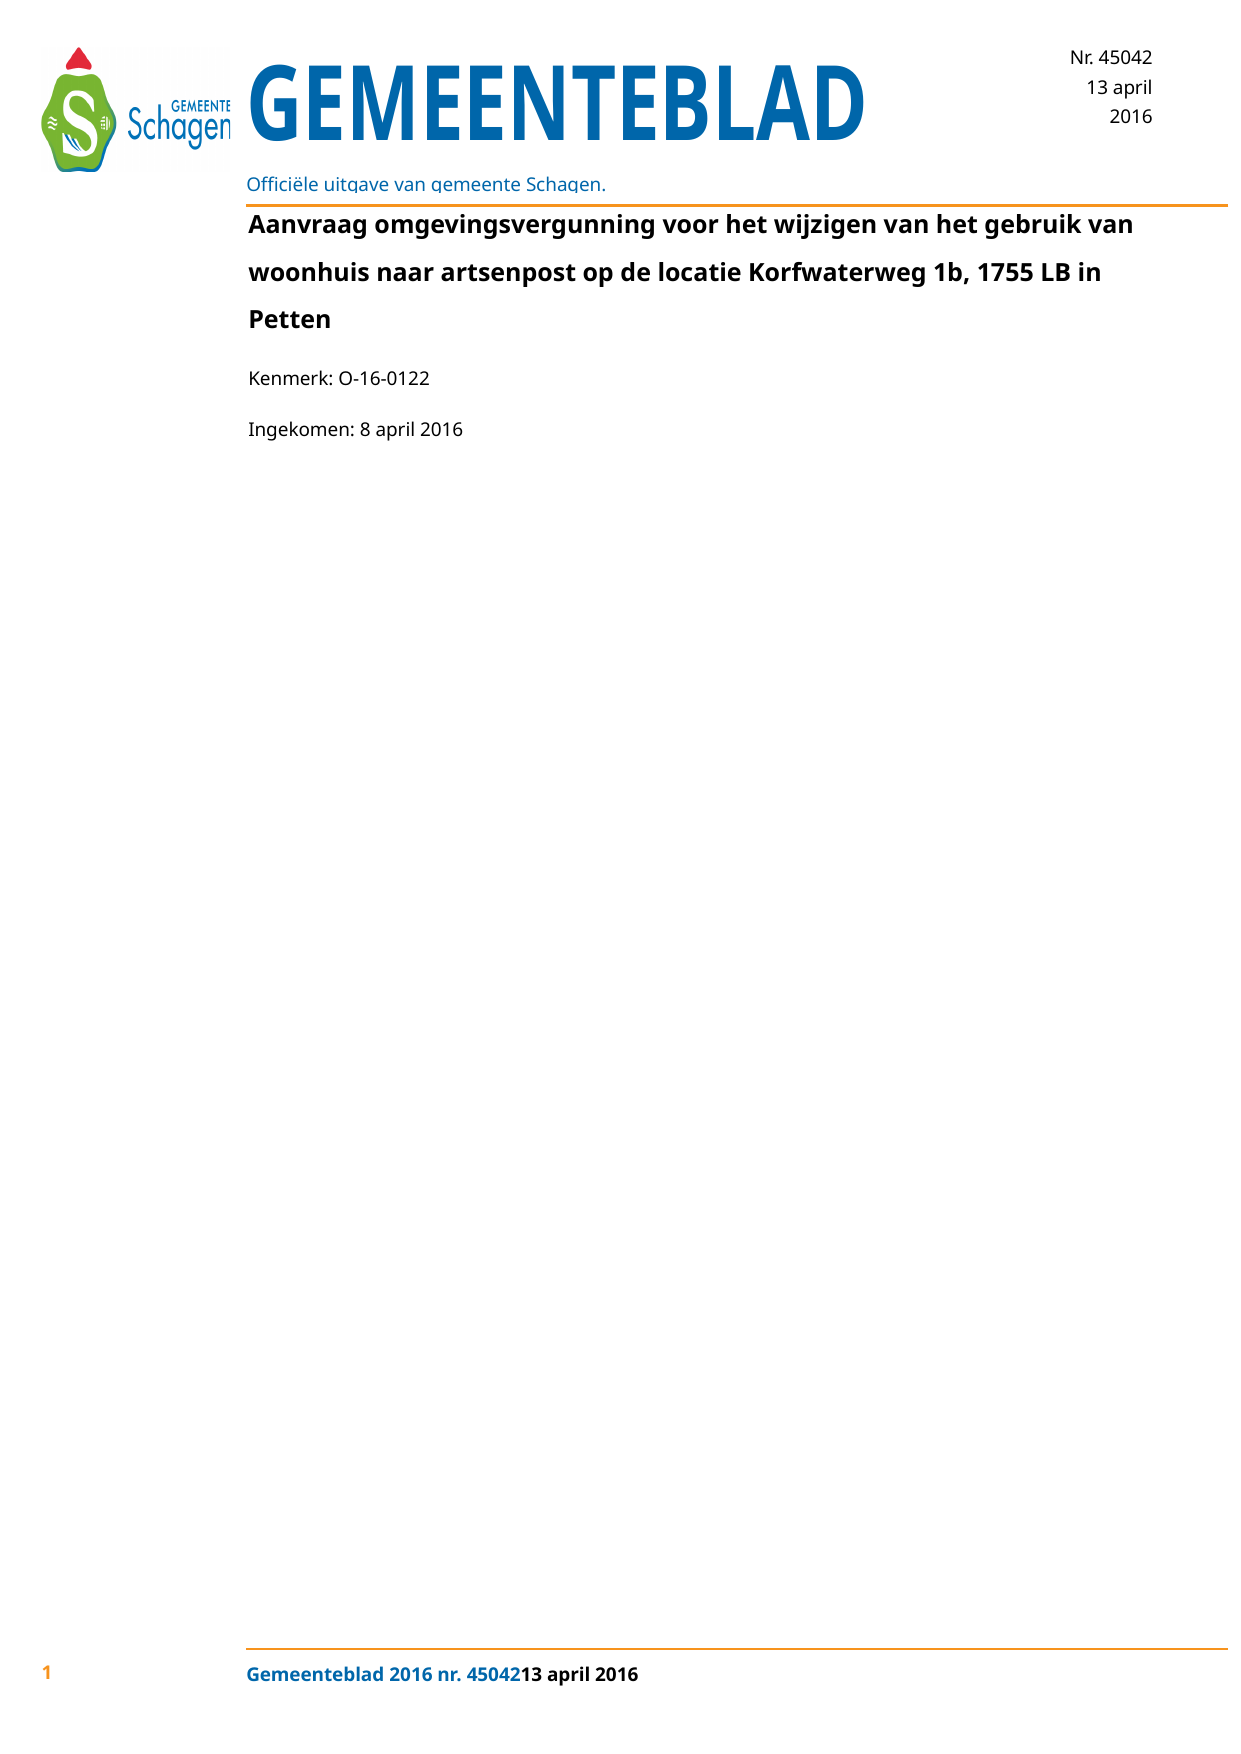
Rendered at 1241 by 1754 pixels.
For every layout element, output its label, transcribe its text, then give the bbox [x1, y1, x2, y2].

text Aanvraag omgevingsvergunning voor het wijzigen van het gebruik van woonhuis naar artsenpost op de locatie Korfwaterweg 1b, 1755 LB in Petten [248, 207, 1152, 336]
picture [41, 47, 231, 172]
text Kenmerk: O-16-0122 [248, 366, 1152, 391]
text Ingekomen: 8 april 2016 [248, 416, 1152, 442]
